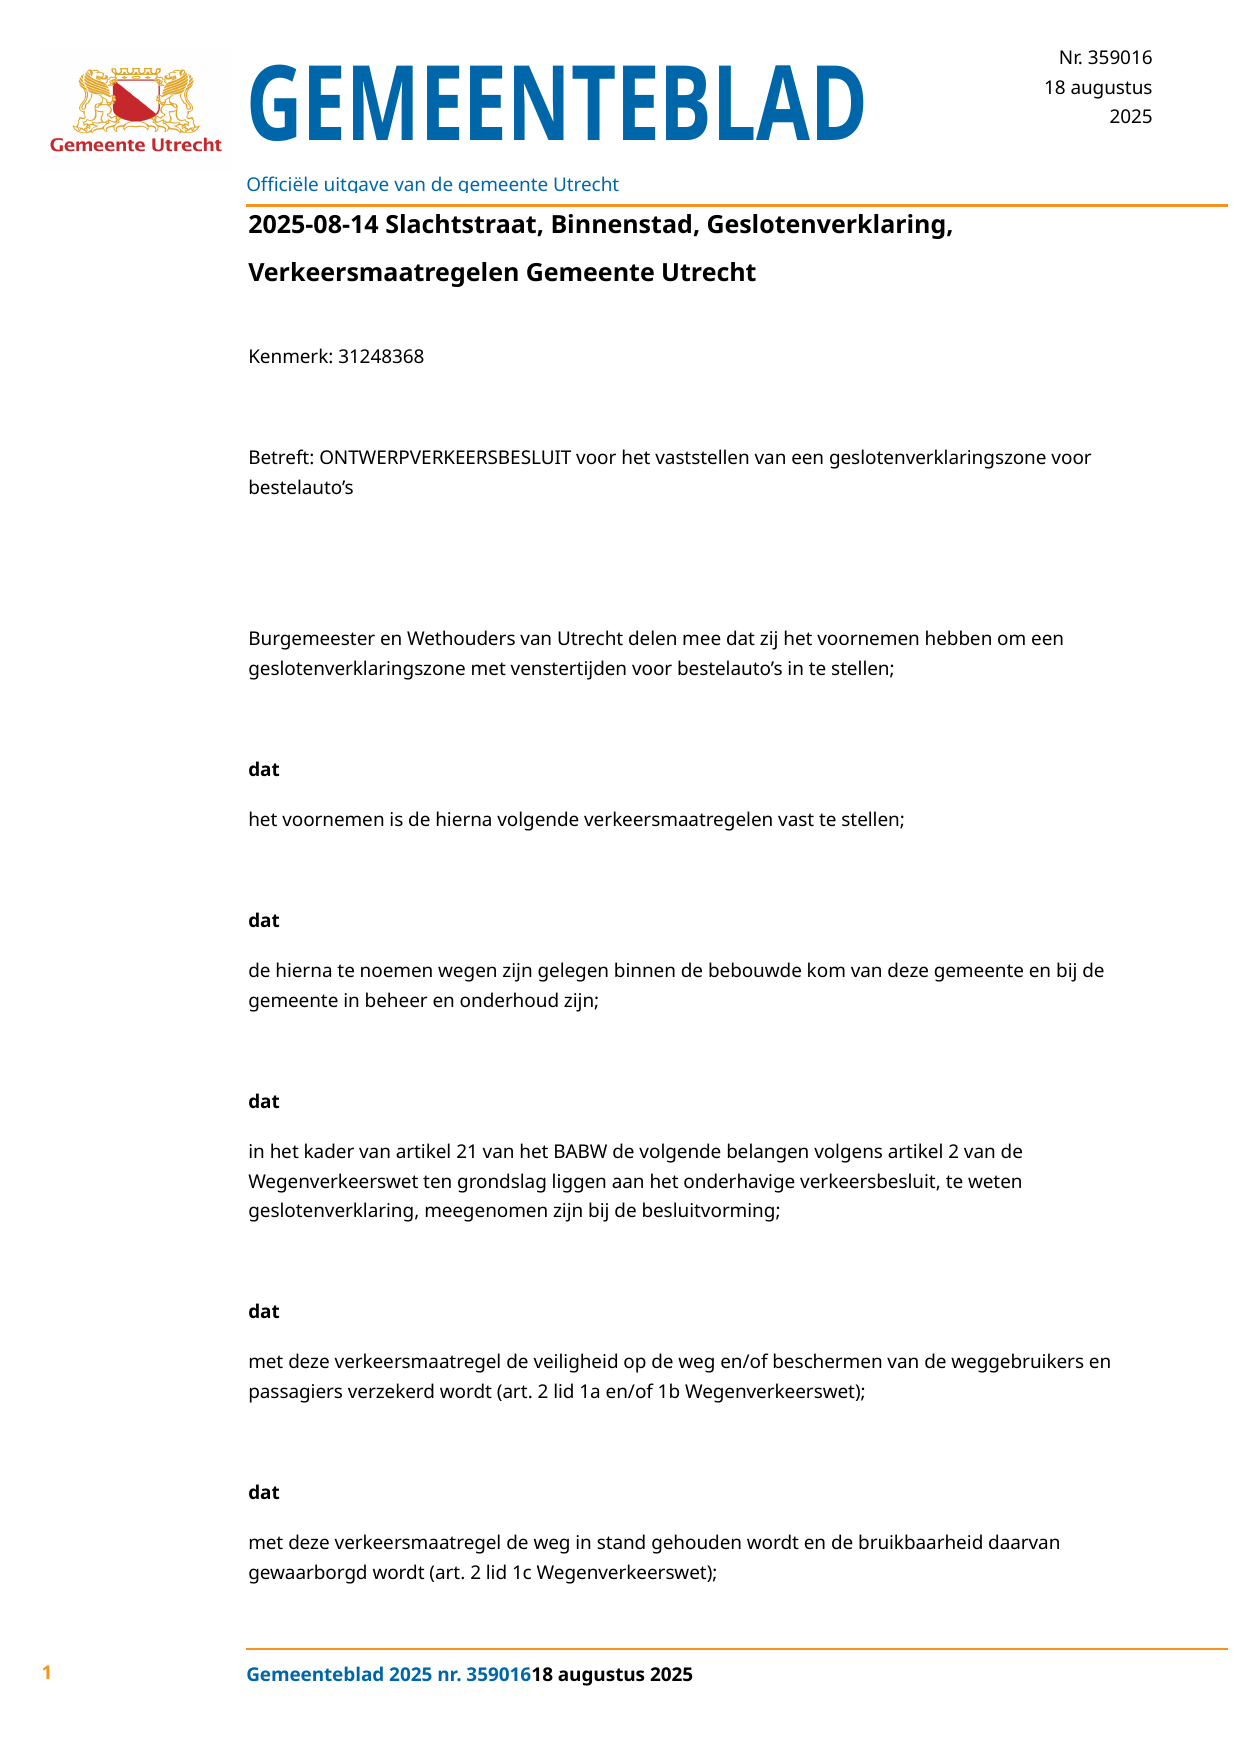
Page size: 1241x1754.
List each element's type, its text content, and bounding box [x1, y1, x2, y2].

text in het kader van artikel 21 van het BABW de volgende belangen volgens artikel 2 van de Wegenverkeerswet ten grondslag liggen aan het onderhavige verkeersbesluit, te weten geslotenverklaring, meegenomen zijn bij de besluitvorming; [248, 1138, 1152, 1223]
text Betreft: ONTWERPVERKEERSBESLUIT voor het vaststellen van een geslotenverklaringszone voor bestelauto’s [248, 444, 1152, 500]
text dat [248, 1479, 1152, 1505]
picture [41, 47, 231, 172]
text dat [248, 907, 1152, 933]
text met deze verkeersmaatregel de veiligheid op de weg en/of beschermen van de weggebruikers en passagiers verzekerd wordt (art. 2 lid 1a en/of 1b Wegenverkeerswet); [248, 1349, 1152, 1404]
text dat [248, 1088, 1152, 1113]
text de hierna te noemen wegen zijn gelegen binnen de bebouwde kom van deze gemeente en bij de gemeente in beheer en onderhoud zijn; [248, 957, 1152, 1013]
text dat [248, 756, 1152, 781]
text dat [248, 1298, 1152, 1324]
text Burgemeester en Wethouders van Utrecht delen mee dat zij het voornemen hebben om een geslotenverklaringszone met venstertijden voor bestelauto’s in te stellen; [248, 625, 1152, 681]
text 2025-08-14 Slachtstraat, Binnenstad, Geslotenverklaring, Verkeersmaatregelen Gemeente Utrecht [248, 207, 1152, 288]
text met deze verkeersmaatregel de weg in stand gehouden wordt en de bruikbaarheid daarvan gewaarborgd wordt (art. 2 lid 1c Wegenverkeerswet); [248, 1529, 1152, 1585]
text Kenmerk: 31248368 [248, 344, 1152, 369]
text het voornemen is de hierna volgende verkeersmaatregelen vast te stellen; [248, 806, 1152, 832]
